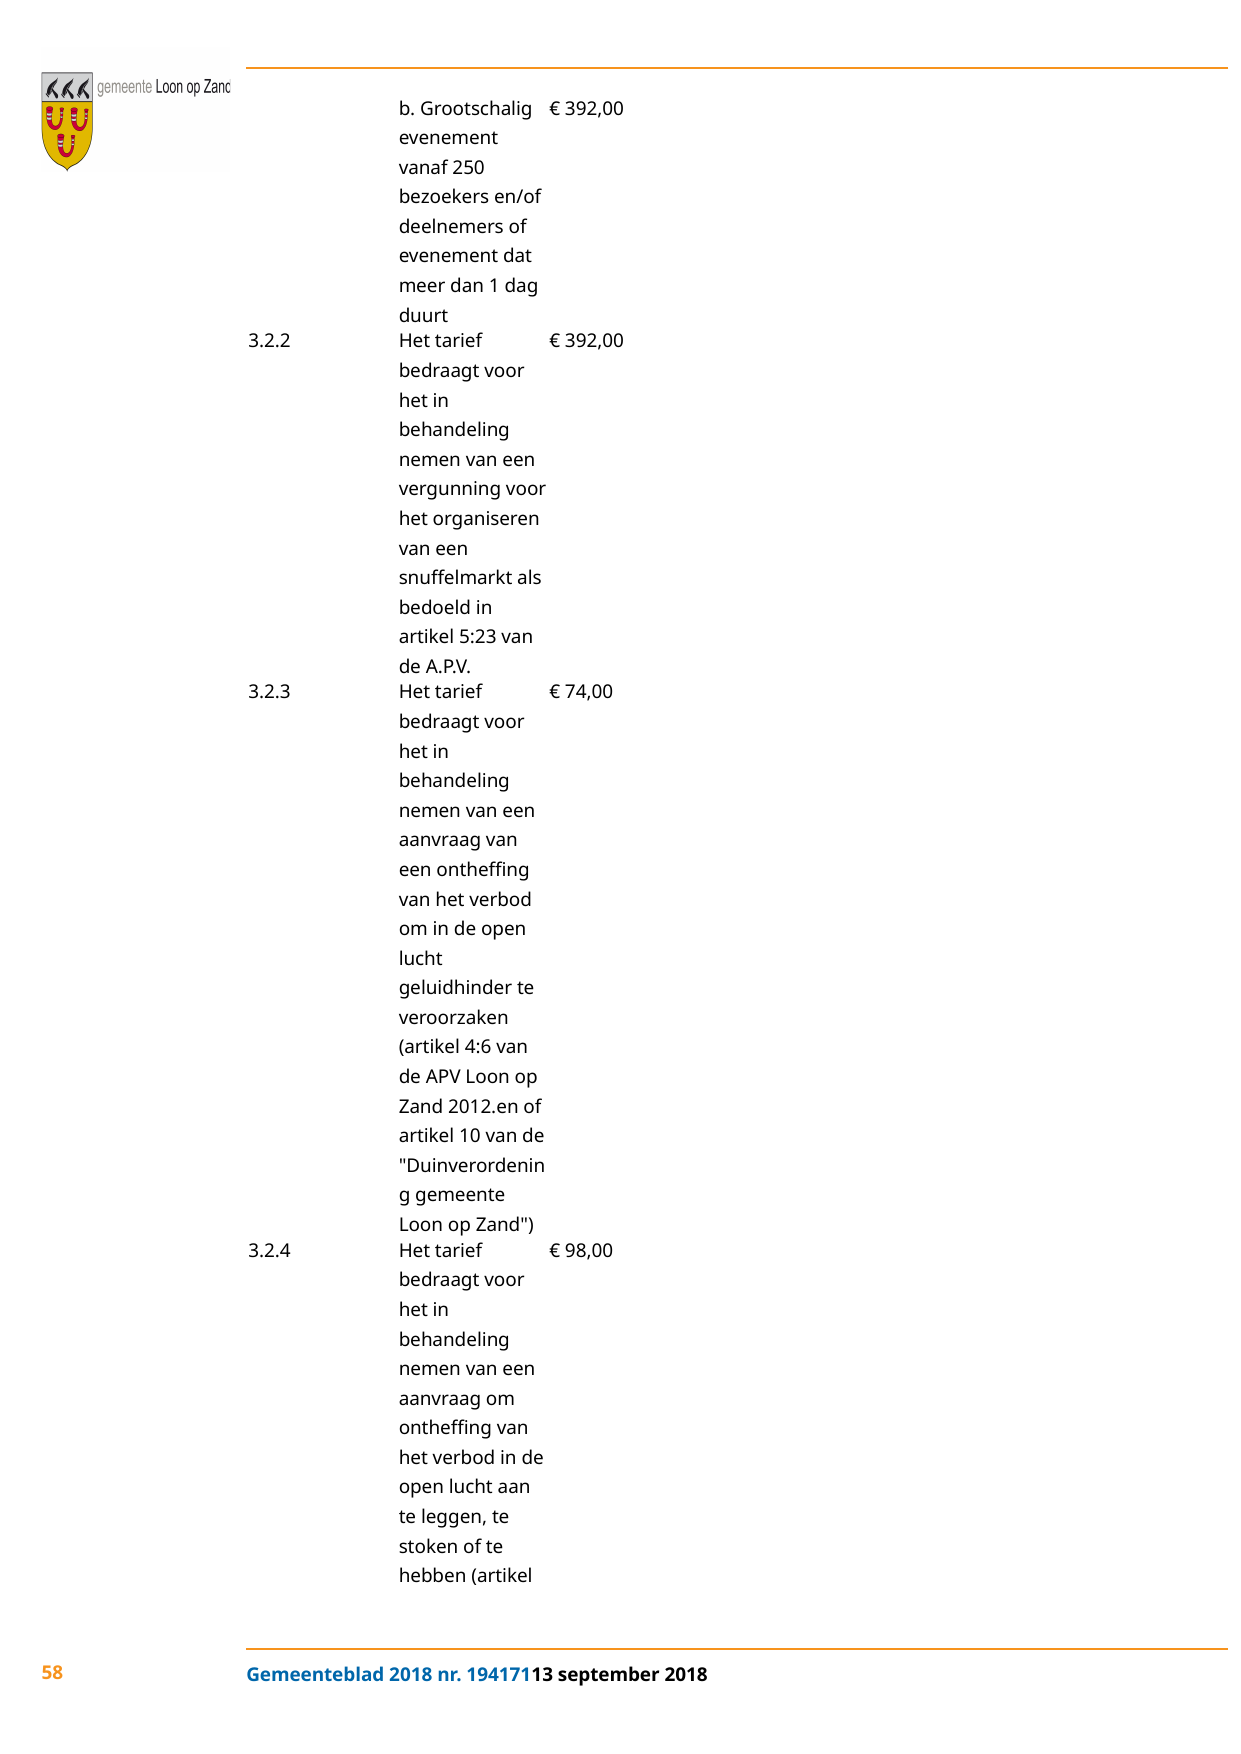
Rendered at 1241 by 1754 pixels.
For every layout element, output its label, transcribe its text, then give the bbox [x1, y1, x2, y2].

table_cell € 98,00 [549, 1237, 700, 1588]
table_cell Het tarief bedraagt voor het in behandeling nemen van een vergunning voor het organiseren van een snuffelmarkt als bedoeld in artikel 5:23 van de A.P.V. [399, 328, 549, 679]
table_cell Het tarief bedraagt voor het in behandeling nemen van een aanvraag van een ontheffing van het verbod om in de open lucht geluidhinder te veroorzaken (artikel 4:6 van de APV Loon op Zand 2012.en of artikel 10 van de "Duinverordening gemeente Loon op Zand") [399, 679, 549, 1237]
table_cell Het tarief bedraagt voor het in behandeling nemen van een aanvraag om ontheffing van het verbod in de open lucht aan te leggen, te stoken of te hebben (artikel [399, 1237, 549, 1588]
picture [41, 47, 231, 172]
table_cell [248, 95, 398, 328]
table_cell € 74,00 [549, 679, 700, 1237]
table_cell b. Grootschalig evenement vanaf 250 bezoekers en/of deelnemers of evenement dat meer dan 1 dag duurt [399, 95, 549, 328]
table_cell € 392,00 [549, 328, 700, 679]
table_cell 3.2.2 [248, 328, 398, 679]
table_cell € 392,00 [549, 95, 700, 328]
table_cell 3.2.3 [248, 679, 398, 1237]
table_cell 3.2.4 [248, 1237, 398, 1588]
